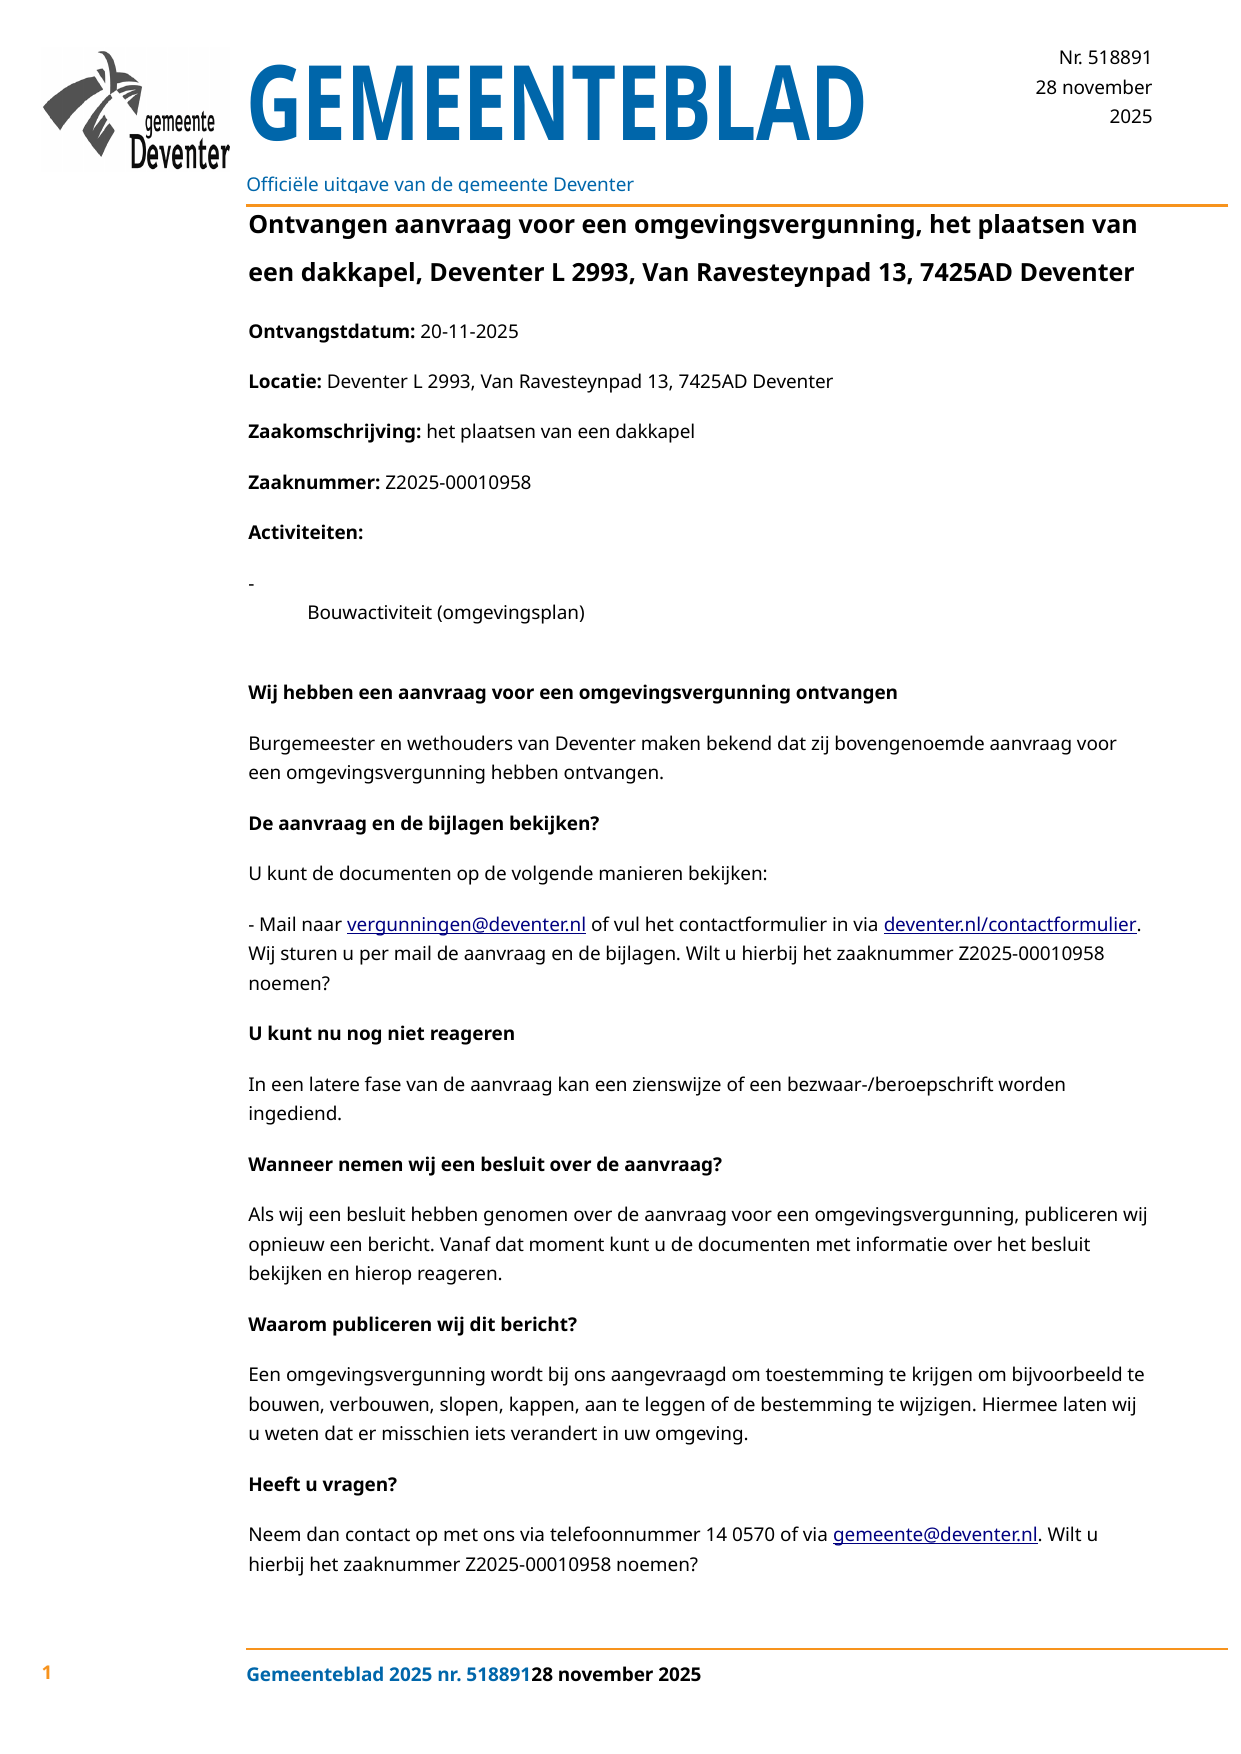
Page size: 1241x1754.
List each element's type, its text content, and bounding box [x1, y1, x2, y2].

text Als wij een besluit hebben genomen over de aanvraag voor een omgevingsvergunning, publiceren wij opnieuw een bericht. Vanaf dat moment kunt u de documenten met informatie over het besluit bekijken en hierop reageren. [248, 1201, 1152, 1286]
text Wij hebben een aanvraag voor een omgevingsvergunning ontvangen [248, 679, 1152, 705]
text U kunt nu nog niet reageren [248, 1020, 1152, 1046]
text Waarom publiceren wij dit bericht? [248, 1311, 1152, 1337]
text Zaakomschrijving: het plaatsen van een dakkapel [248, 419, 1152, 444]
list Bouwactiviteit (omgevingsplan) [248, 599, 1152, 625]
text Ontvangen aanvraag voor een omgevingsvergunning, het plaatsen van een dakkapel, Deventer L 2993, Van Ravesteynpad 13, 7425AD Deventer [248, 207, 1152, 288]
text Heeft u vragen? [248, 1471, 1152, 1497]
text Wanneer nemen wij een besluit over de aanvraag? [248, 1151, 1152, 1177]
picture [41, 47, 231, 172]
text Een omgevingsvergunning wordt bij ons aangevraagd om toestemming te krijgen om bijvoorbeeld te bouwen, verbouwen, slopen, kappen, aan te leggen of de bestemming te wijzigen. Hiermee laten wij u weten dat er misschien iets verandert in uw omgeving. [248, 1361, 1152, 1446]
text Burgemeester en wethouders van Deventer maken bekend dat zij bovengenoemde aanvraag voor een omgevingsvergunning hebben ontvangen. [248, 730, 1152, 785]
text Zaaknummer: Z2025-00010958 [248, 469, 1152, 495]
text - Mail naar vergunningen@deventer.nl of vul het contactformulier in via deventer.nl/contactformulier. Wij sturen u per mail de aanvraag en de bijlagen. Wilt u hierbij het zaaknummer Z2025-00010958 noemen? [248, 911, 1152, 996]
text De aanvraag en de bijlagen bekijken? [248, 810, 1152, 836]
text U kunt de documenten op de volgende manieren bekijken: [248, 860, 1152, 886]
text Activiteiten: [248, 519, 1152, 545]
text Ontvangstdatum: 20-11-2025 [248, 318, 1152, 344]
text Neem dan contact op met ons via telefoonnummer 14 0570 of via gemeente@deventer.nl. Wilt u hierbij het zaaknummer Z2025-00010958 noemen? [248, 1521, 1152, 1577]
text Locatie: Deventer L 2993, Van Ravesteynpad 13, 7425AD Deventer [248, 368, 1152, 394]
text In een latere fase van de aanvraag kan een zienswijze of een bezwaar-/beroepschrift worden ingediend. [248, 1071, 1152, 1126]
